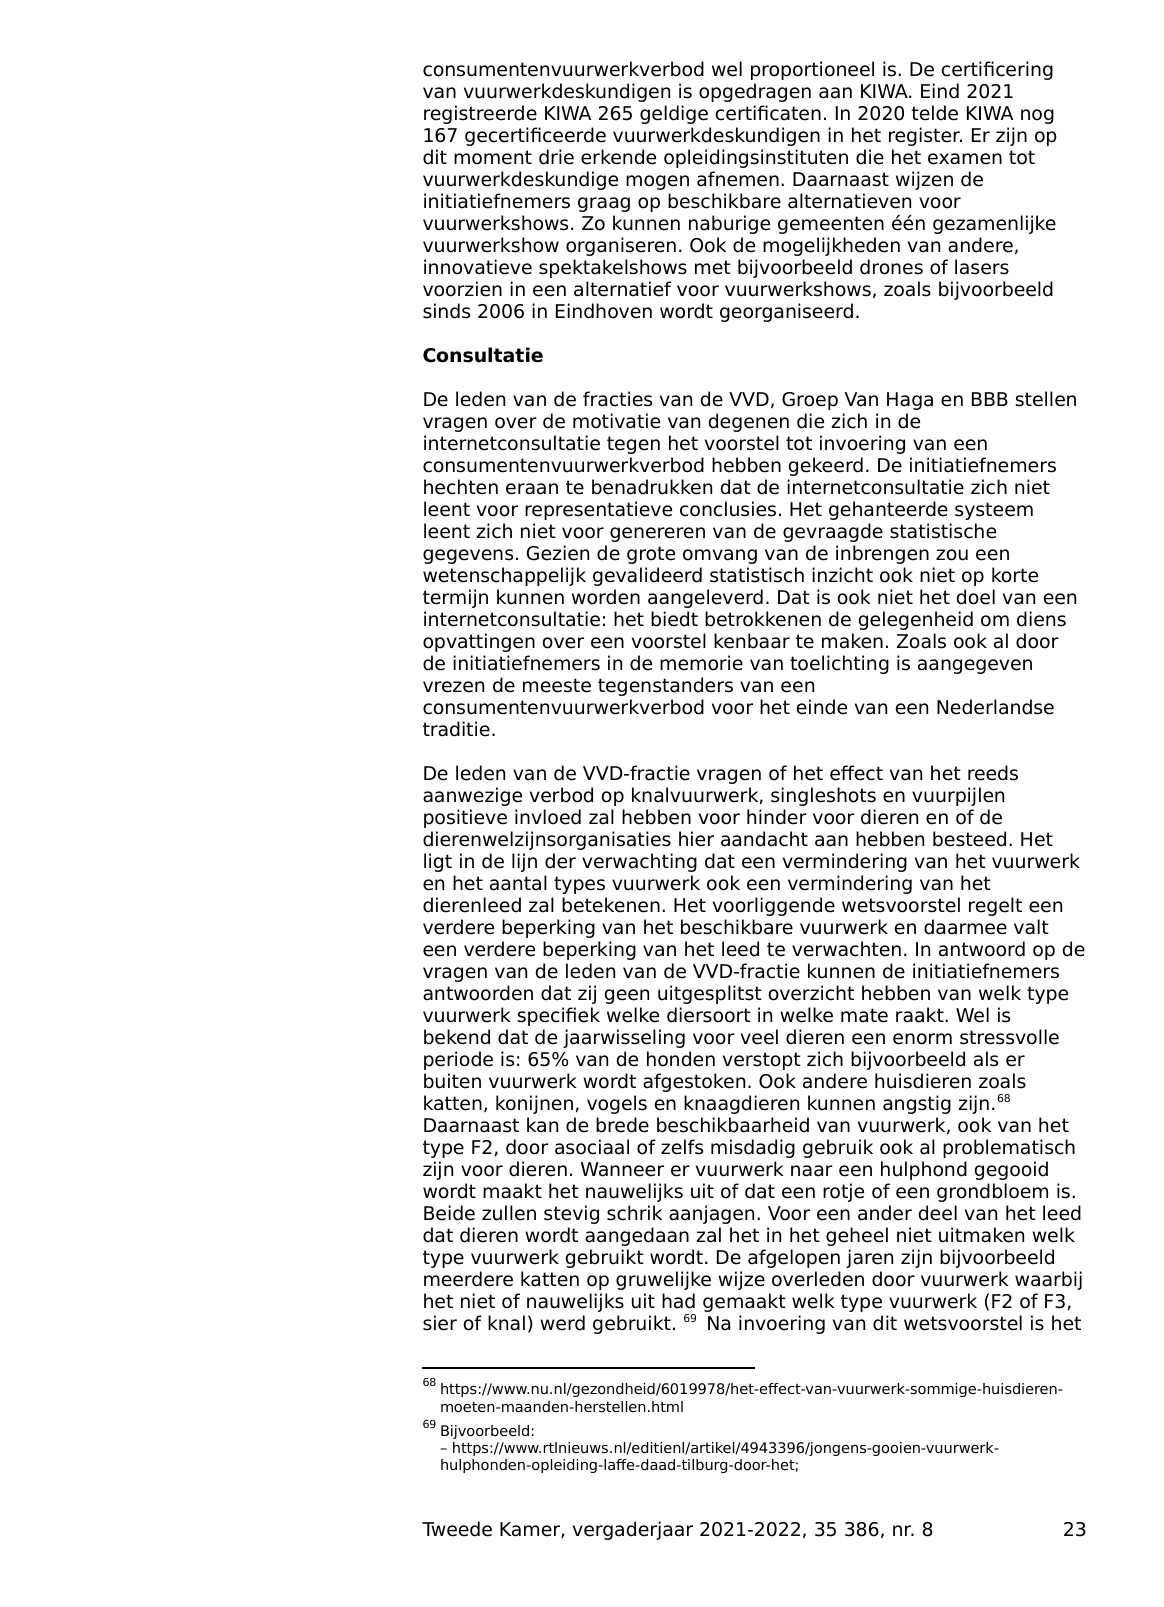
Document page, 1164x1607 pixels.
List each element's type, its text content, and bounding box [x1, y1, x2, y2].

text consumentenvuurwerkverbod wel proportioneel is. De certificering van vuurwerkdeskundigen is opgedragen aan KIWA. Eind 2021 registreerde KIWA 265 geldige certificaten. In 2020 telde KIWA nog 167 gecertificeerde vuurwerkdeskundigen in het register. Er zijn op dit moment drie erkende opleidingsinstituten die het examen tot vuurwerkdeskundige mogen afnemen. Daarnaast wijzen de initiatiefnemers graag op beschikbare alternatieven voor vuurwerkshows. Zo kunnen naburige gemeenten één gezamenlijke vuurwerkshow organiseren. Ook de mogelijkheden van andere, innovatieve spektakelshows met bijvoorbeeld drones of lasers voorzien in een alternatief voor vuurwerkshows, zoals bijvoorbeeld sinds 2006 in Eindhoven wordt georganiseerd. [422, 59, 1087, 323]
text De leden van de fracties van de VVD, Groep Van Haga en BBB stellen vragen over de motivatie van degenen die zich in de internetconsultatie tegen het voorstel tot invoering van een consumentenvuurwerkverbod hebben gekeerd. De initiatiefnemers hechten eraan te benadrukken dat de internetconsultatie zich niet leent voor representatieve conclusies. Het gehanteerde systeem leent zich niet voor genereren van de gevraagde statistische gegevens. Gezien de grote omvang van de inbrengen zou een wetenschappelijk gevalideerd statistisch inzicht ook niet op korte termijn kunnen worden aangeleverd. Dat is ook niet het doel van een internetconsultatie: het biedt betrokkenen de gelegenheid om diens opvattingen over een voorstel kenbaar te maken. Zoals ook al door de initiatiefnemers in de memorie van toelichting is aangegeven vrezen de meeste tegenstanders van een consumentenvuurwerkverbod voor het einde van een Nederlandse traditie. [422, 389, 1087, 741]
text Bijvoorbeeld: [422, 1418, 1087, 1441]
subtitle Consultatie [422, 345, 1087, 367]
text De leden van de VVD-fractie vragen of het effect van het reeds aanwezige verbod op knalvuurwerk, singleshots en vuurpijlen positieve invloed zal hebben voor hinder voor dieren en of de dierenwelzijnsorganisaties hier aandacht aan hebben besteed. Het ligt in de lijn der verwachting dat een vermindering van het vuurwerk en het aantal types vuurwerk ook een vermindering van het dierenleed zal betekenen. Het voorliggende wetsvoorstel regelt een verdere beperking van het beschikbare vuurwerk en daarmee valt een verdere beperking van het leed te verwachten. In antwoord op de vragen van de leden van de VVD-fractie kunnen de initiatiefnemers antwoorden dat zij geen uitgesplitst overzicht hebben van welk type vuurwerk specifiek welke diersoort in welke mate raakt. Wel is bekend dat de jaarwisseling voor veel dieren een enorm stressvolle periode is: 65% van de honden verstopt zich bijvoorbeeld als er buiten vuurwerk wordt afgestoken. Ook andere huisdieren zoals katten, konijnen, vogels en knaagdieren kunnen angstig zijn. Daarnaast kan de brede beschikbaarheid van vuurwerk, ook van het type F2, door asociaal of zelfs misdadig gebruik ook al problematisch zijn voor dieren. Wanneer er vuurwerk naar een hulphond gegooid wordt maakt het nauwelijks uit of dat een rotje of een grondbloem is. Beide zullen stevig schrik aanjagen. Voor een ander deel van het leed dat dieren wordt aangedaan zal het in het geheel niet uitmaken welk type vuurwerk gebruikt wordt. De afgelopen jaren zijn bijvoorbeeld meerdere katten op gruwelijke wijze overleden door vuurwerk waarbij het niet of nauwelijks uit had gemaakt welk type vuurwerk (F2 of F3, sier of knal) werd gebruikt. Na invoering van dit wetsvoorstel is het [422, 763, 1087, 1334]
text https://www.nu.nl/gezondheid/6019978/het-effect-van-vuurwerk-sommige-huisdieren-moeten-maanden-herstellen.html [422, 1377, 1087, 1416]
text – https://www.rtlnieuws.nl/editienl/artikel/4943396/jongens-gooien-vuurwerk-hulphonden-opleiding-laffe-daad-tilburg-door-het; [440, 1441, 1087, 1474]
